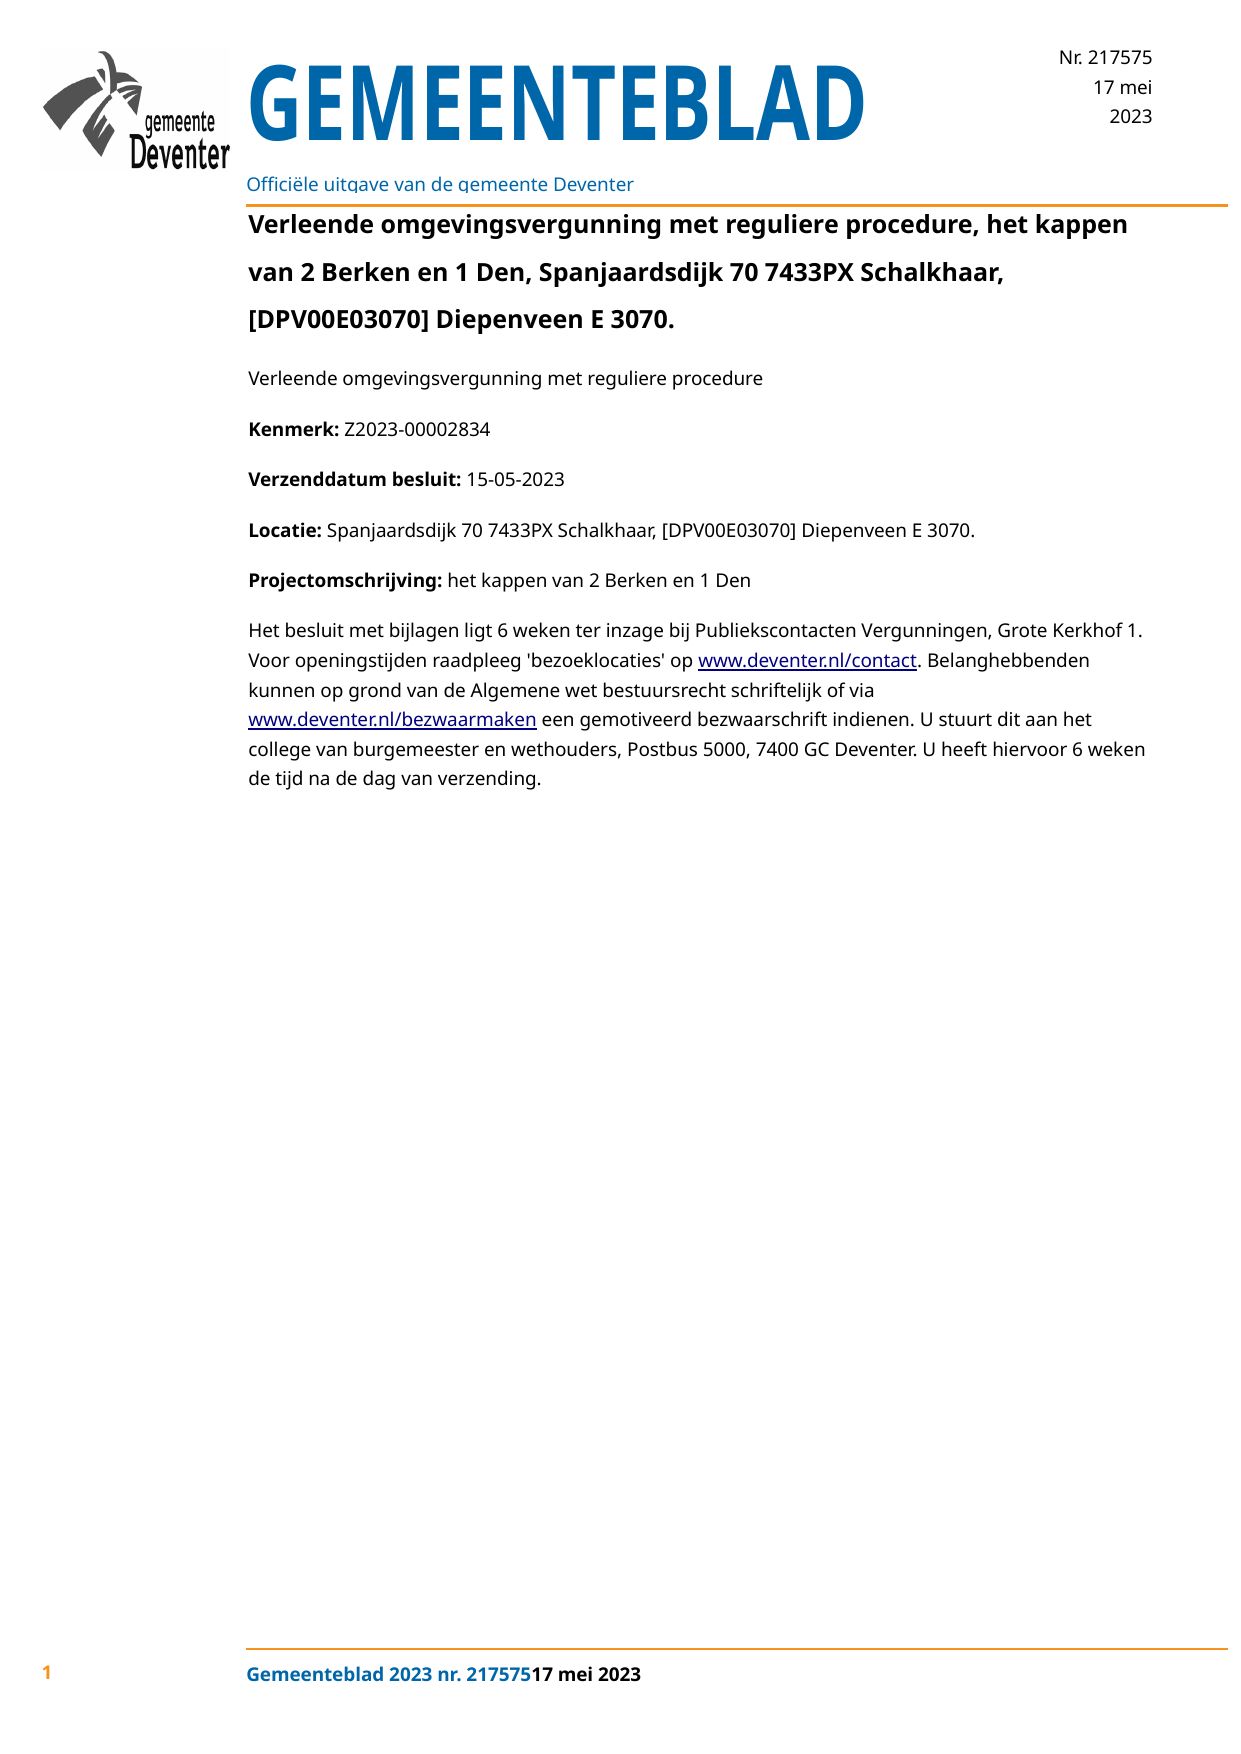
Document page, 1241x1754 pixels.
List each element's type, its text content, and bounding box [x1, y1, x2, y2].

text Verleende omgevingsvergunning met reguliere procedure, het kappen van 2 Berken en 1 Den, Spanjaardsdijk 70 7433PX Schalkhaar, [DPV00E03070] Diepenveen E 3070. [248, 207, 1152, 336]
text Verleende omgevingsvergunning met reguliere procedure [248, 366, 1152, 391]
text Projectomschrijving: het kappen van 2 Berken en 1 Den [248, 567, 1152, 593]
text Het besluit met bijlagen ligt 6 weken ter inzage bij Publiekscontacten Vergunningen, Grote Kerkhof 1. Voor openingstijden raadpleeg 'bezoeklocaties' op www.deventer.nl/contact. Belanghebbenden kunnen op grond van de Algemene wet bestuursrecht schriftelijk of via www.deventer.nl/bezwaarmaken een gemotiveerd bezwaarschrift indienen. U stuurt dit aan het college van burgemeester en wethouders, Postbus 5000, 7400 GC Deventer. U heeft hiervoor 6 weken de tijd na de dag van verzending. [248, 618, 1152, 791]
text Verzenddatum besluit: 15-05-2023 [248, 466, 1152, 492]
text Locatie: Spanjaardsdijk 70 7433PX Schalkhaar, [DPV00E03070] Diepenveen E 3070. [248, 517, 1152, 542]
text Kenmerk: Z2023-00002834 [248, 416, 1152, 442]
picture [41, 47, 231, 172]
